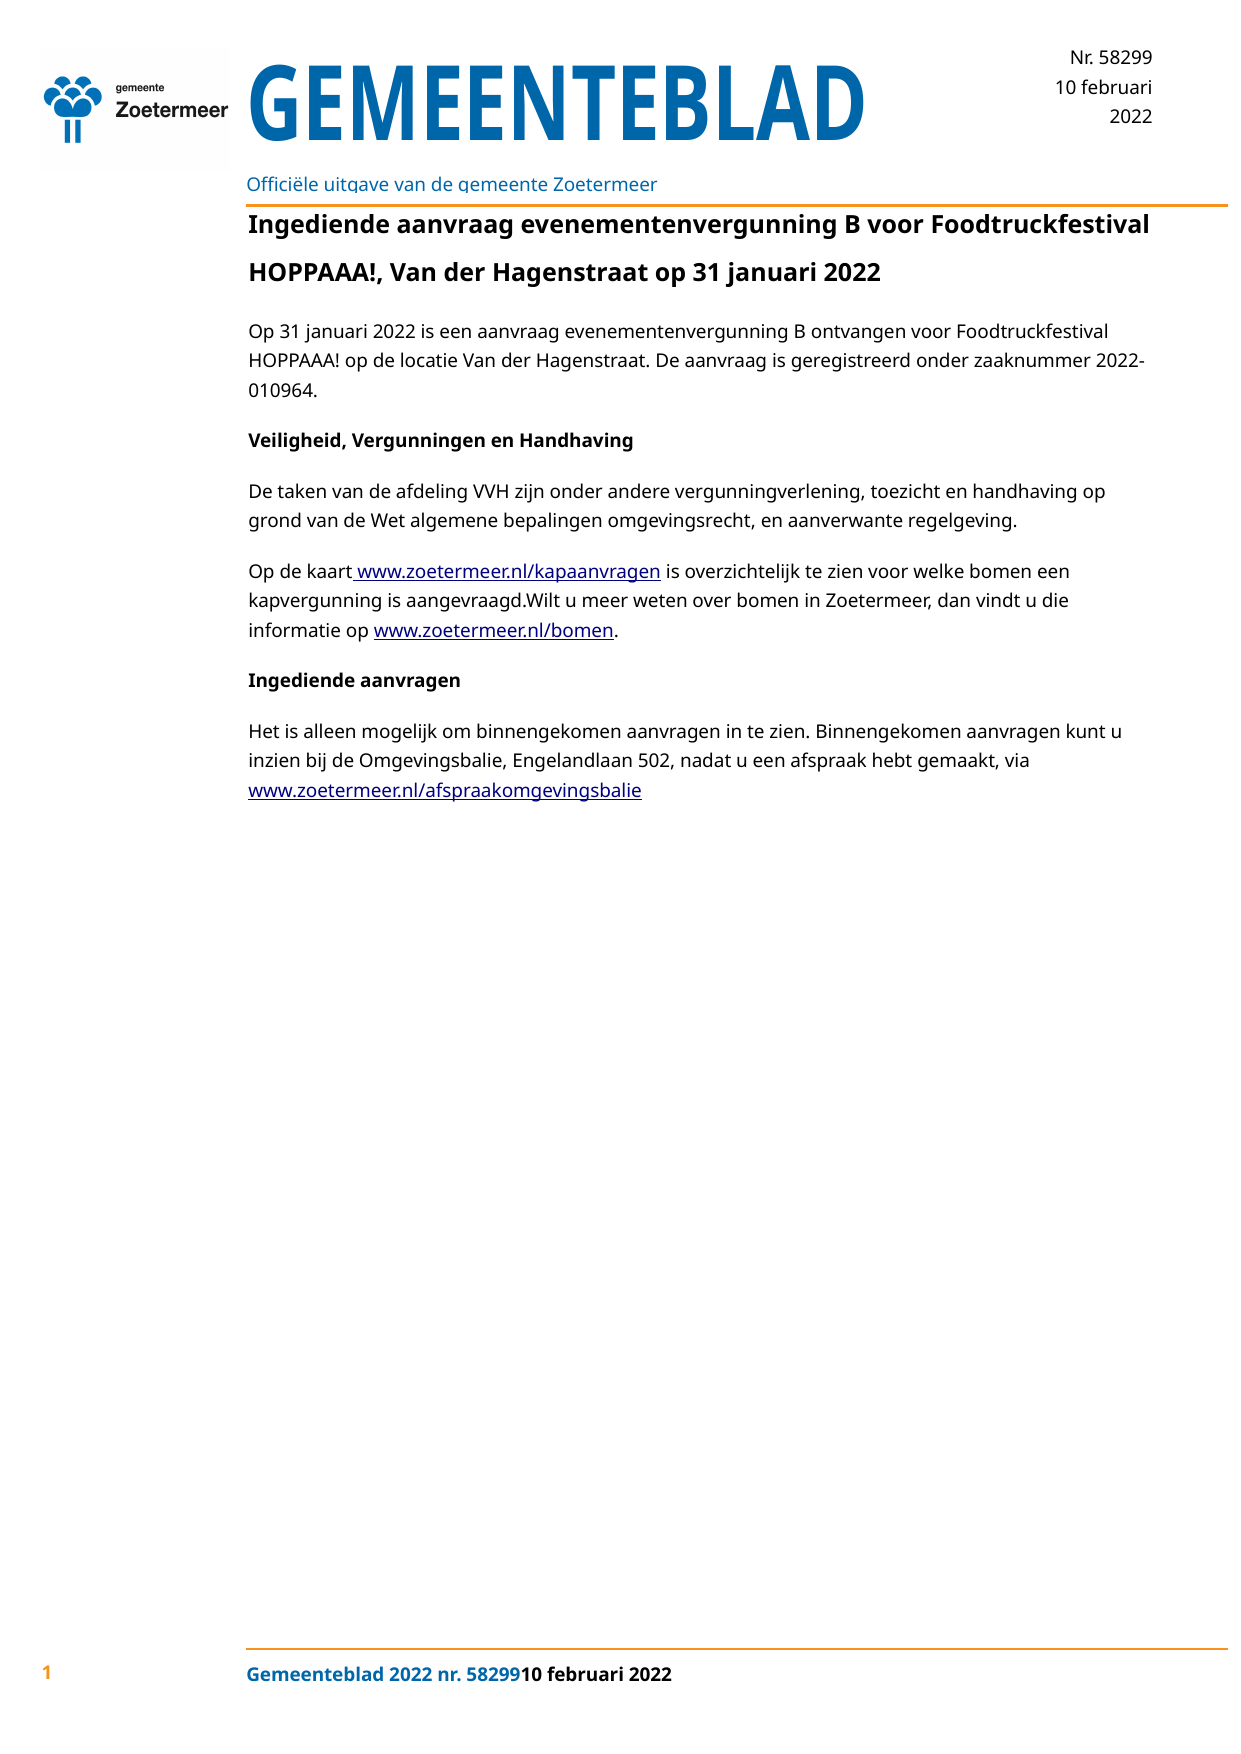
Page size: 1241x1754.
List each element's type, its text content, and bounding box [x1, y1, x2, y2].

text Ingediende aanvraag evenementenvergunning B voor Foodtruckfestival HOPPAAA!, Van der Hagenstraat op 31 januari 2022 [248, 207, 1152, 288]
text Op 31 januari 2022 is een aanvraag evenementenvergunning B ontvangen voor Foodtruckfestival HOPPAAA! op de locatie Van der Hagenstraat. De aanvraag is geregistreerd onder zaaknummer 2022-010964. [248, 318, 1152, 403]
text Het is alleen mogelijk om binnengekomen aanvragen in te zien. Binnengekomen aanvragen kunt u inzien bij de Omgevingsbalie, Engelandlaan 502, nadat u een afspraak hebt gemaakt, via www.zoetermeer.nl/afspraakomgevingsbalie [248, 718, 1152, 803]
picture [41, 47, 231, 172]
text Veiligheid, Vergunningen en Handhaving [248, 427, 1152, 453]
text Op de kaart www.zoetermeer.nl/kapaanvragen is overzichtelijk te zien voor welke bomen een kapvergunning is aangevraagd.Wilt u meer weten over bomen in Zoetermeer, dan vindt u die informatie op www.zoetermeer.nl/bomen. [248, 558, 1152, 643]
text Ingediende aanvragen [248, 667, 1152, 693]
text De taken van de afdeling VVH zijn onder andere vergunningverlening, toezicht en handhaving op grond van de Wet algemene bepalingen omgevingsrecht, en aanverwante regelgeving. [248, 478, 1152, 533]
